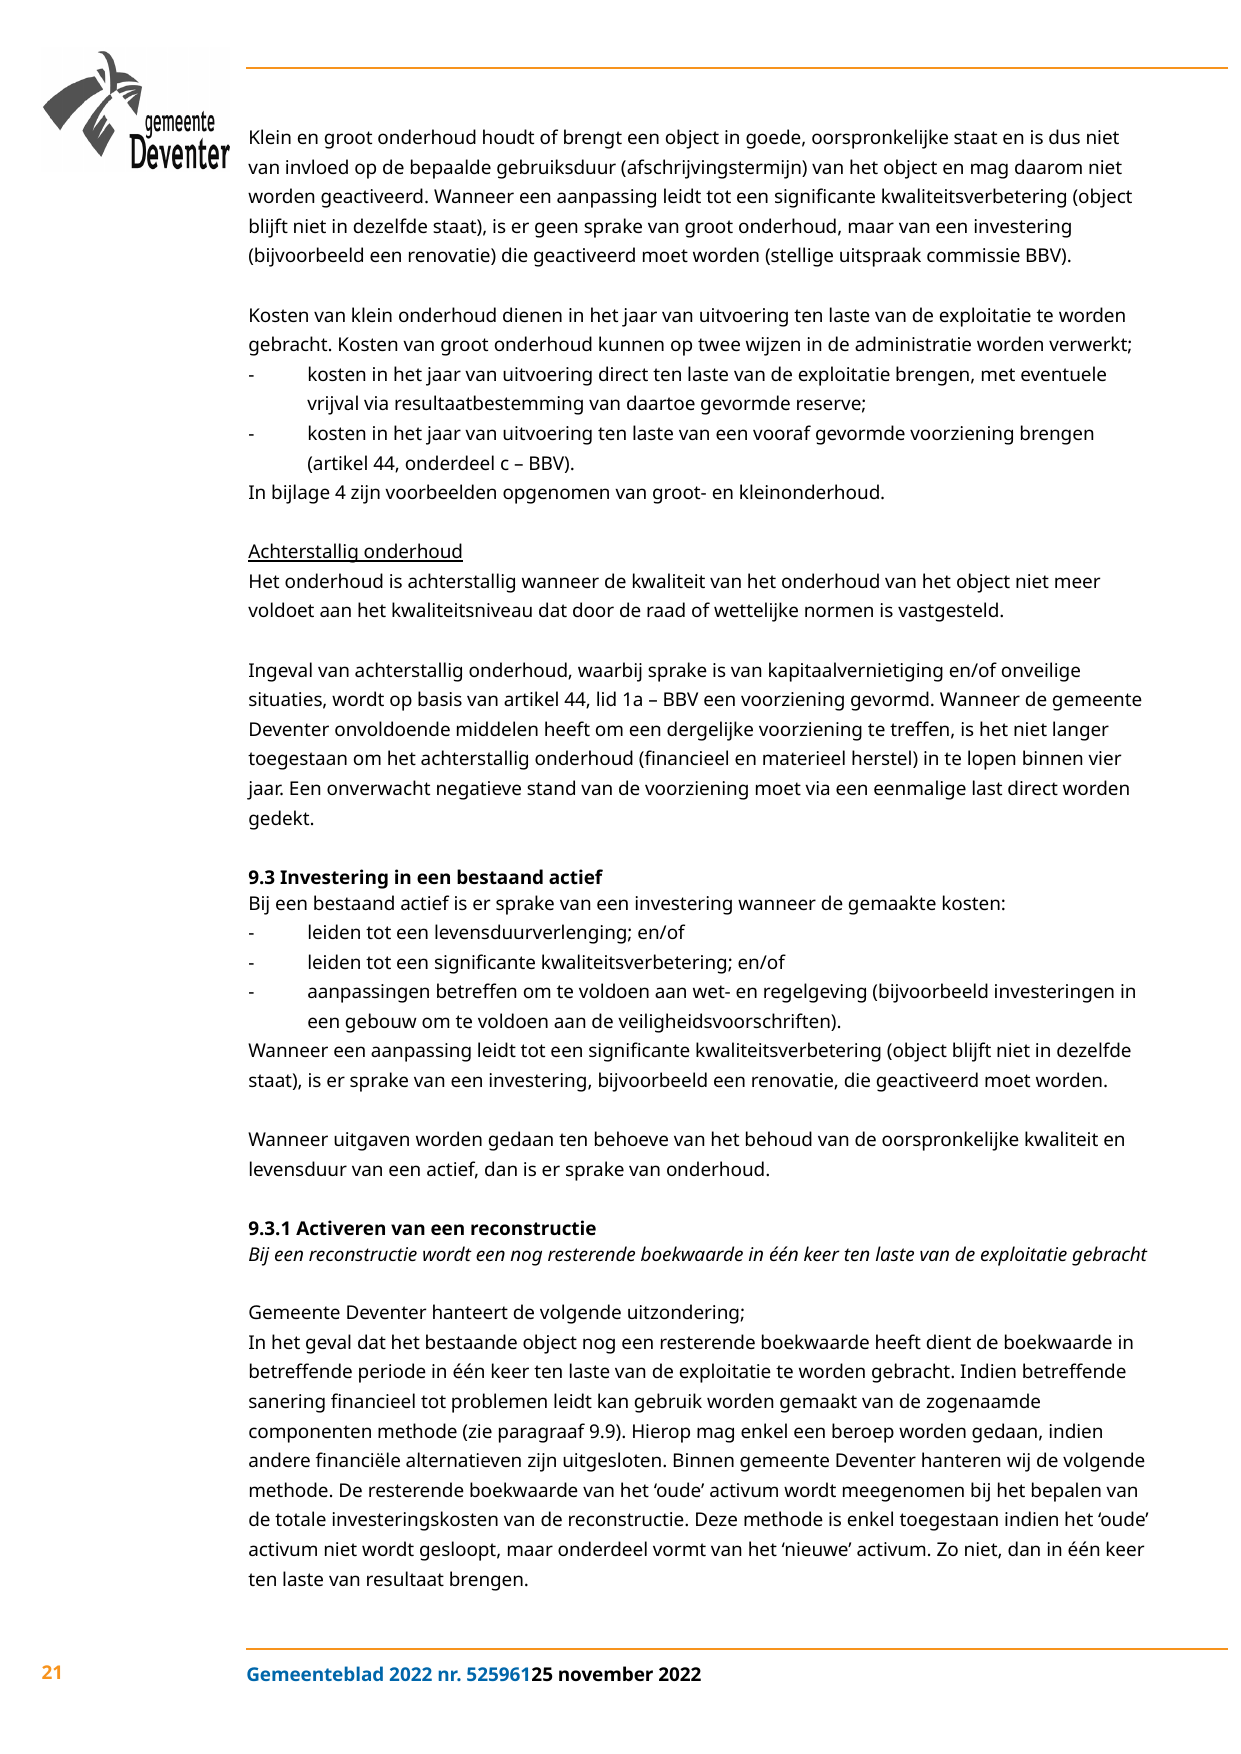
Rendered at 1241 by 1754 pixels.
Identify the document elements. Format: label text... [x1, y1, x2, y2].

list aanpassingen betreffen om te voldoen aan wet- en regelgeving (bijvoorbeeld investeringen in een gebouw om te voldoen aan de veiligheidsvoorschriften). [248, 978, 1152, 1034]
list leiden tot een significante kwaliteitsverbetering; en/of [248, 949, 1152, 974]
text In het geval dat het bestaande object nog een resterende boekwaarde heeft dient de boekwaarde in betreffende periode in één keer ten laste van de exploitatie te worden gebracht. Indien betreffende sanering financieel tot problemen leidt kan gebruik worden gemaakt van de zogenaamde componenten methode (zie paragraaf 9.9). Hierop mag enkel een beroep worden gedaan, indien andere financiële alternatieven zijn uitgesloten. Binnen gemeente Deventer hanteren wij de volgende methode. De resterende boekwaarde van het ‘oude’ activum wordt meegenomen bij het bepalen van de totale investeringskosten van de reconstructie. Deze methode is enkel toegestaan indien het ‘oude’ activum niet wordt gesloopt, maar onderdeel vormt van het ‘nieuwe’ activum. Zo niet, dan in één keer ten laste van resultaat brengen. [248, 1329, 1152, 1591]
picture [41, 47, 231, 172]
text Klein en groot onderhoud houdt of brengt een object in goede, oorspronkelijke staat en is dus niet van invloed op de bepaalde gebruiksduur (afschrijvingstermijn) van het object en mag daarom niet worden geactiveerd. Wanneer een aanpassing leidt tot een significante kwaliteitsverbetering (object blijft niet in dezelfde staat), is er geen sprake van groot onderhoud, maar van een investering (bijvoorbeeld een renovatie) die geactiveerd moet worden (stellige uitspraak commissie BBV). [248, 124, 1152, 268]
list kosten in het jaar van uitvoering ten laste van een vooraf gevormde voorziening brengen (artikel 44, onderdeel c – BBV). [248, 420, 1152, 476]
text 9.3.1 Activeren van een reconstructie [248, 1215, 1152, 1241]
table_header Bij een reconstructie wordt een nog resterende boekwaarde in één keer ten laste van de exploitatie gebracht [248, 1241, 1152, 1267]
list leiden tot een levensduurverlenging; en/of [248, 919, 1152, 945]
text Achterstallig onderhoud [248, 538, 1152, 564]
text Wanneer een aanpassing leidt tot een significante kwaliteitsverbetering (object blijft niet in dezelfde staat), is er sprake van een investering, bijvoorbeeld een renovatie, die geactiveerd moet worden. [248, 1038, 1152, 1093]
text 9.3 Investering in een bestaand actief [248, 864, 1152, 890]
text Wanneer uitgaven worden gedaan ten behoeve van het behoud van de oorspronkelijke kwaliteit en levensduur van een actief, dan is er sprake van onderhoud. [248, 1126, 1152, 1182]
list kosten in het jaar van uitvoering direct ten laste van de exploitatie brengen, met eventuele vrijval via resultaatbestemming van daartoe gevormde reserve; [248, 361, 1152, 416]
text Kosten van klein onderhoud dienen in het jaar van uitvoering ten laste van de exploitatie te worden gebracht. Kosten van groot onderhoud kunnen op twee wijzen in de administratie worden verwerkt; [248, 302, 1152, 357]
text Bij een bestaand actief is er sprake van een investering wanneer de gemaakte kosten: [248, 890, 1152, 915]
text Ingeval van achterstallig onderhoud, waarbij sprake is van kapitaalvernietiging en/of onveilige situaties, wordt op basis van artikel 44, lid 1a – BBV een voorziening gevormd. Wanneer de gemeente Deventer onvoldoende middelen heeft om een dergelijke voorziening te treffen, is het niet langer toegestaan om het achterstallig onderhoud (financieel en materieel herstel) in te lopen binnen vier jaar. Een onverwacht negatieve stand van de voorziening moet via een eenmalige last direct worden gedekt. [248, 657, 1152, 831]
text Het onderhoud is achterstallig wanneer de kwaliteit van het onderhoud van het object niet meer voldoet aan het kwaliteitsniveau dat door de raad of wettelijke normen is vastgesteld. [248, 568, 1152, 623]
text In bijlage 4 zijn voorbeelden opgenomen van groot- en kleinonderhoud. [248, 479, 1152, 505]
text Gemeente Deventer hanteert de volgende uitzondering; [248, 1299, 1152, 1325]
